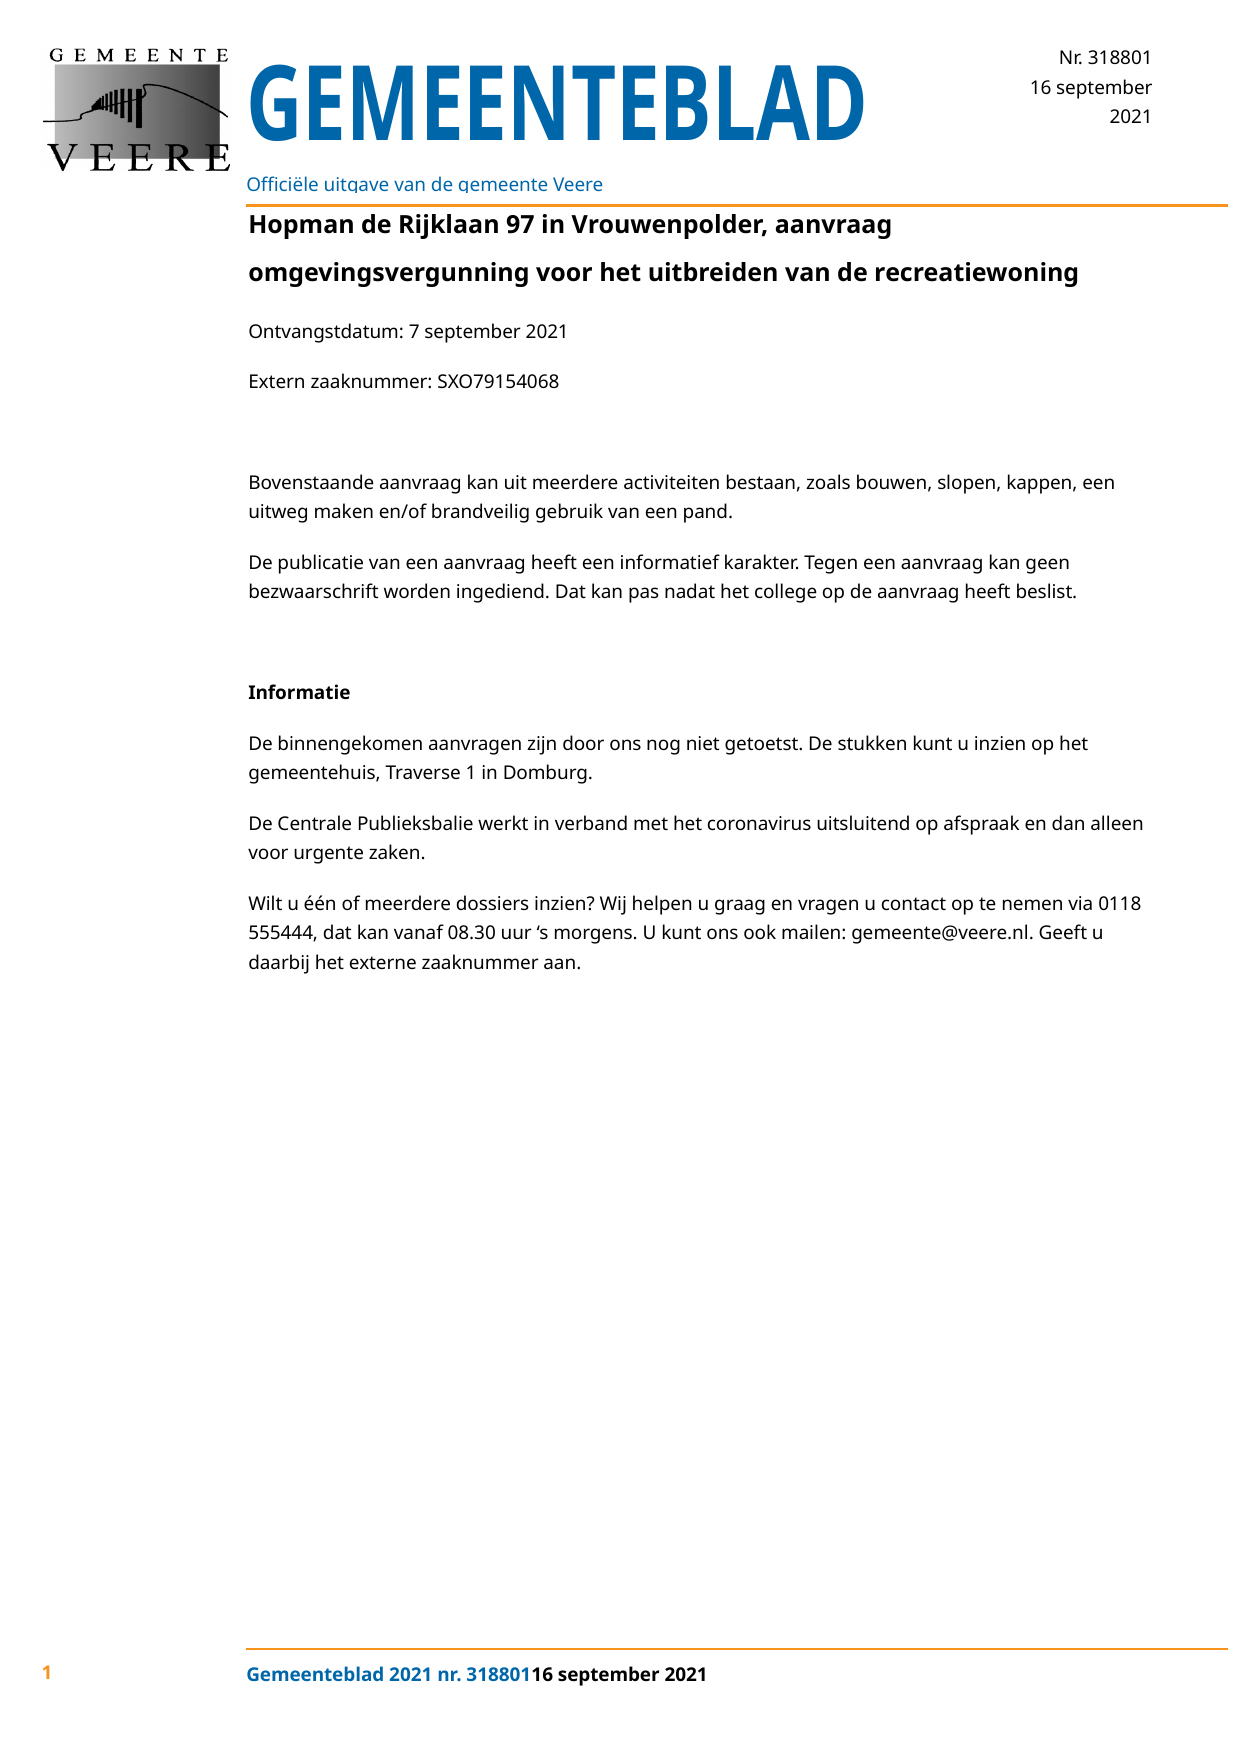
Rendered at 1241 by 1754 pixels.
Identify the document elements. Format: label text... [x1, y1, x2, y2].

text De Centrale Publieksbalie werkt in verband met het coronavirus uitsluitend op afspraak en dan alleen voor urgente zaken. [248, 810, 1152, 865]
text Wilt u één of meerdere dossiers inzien? Wij helpen u graag en vragen u contact op te nemen via 0118 555444, dat kan vanaf 08.30 uur ‘s morgens. U kunt ons ook mailen: gemeente@veere.nl. Geeft u daarbij het externe zaaknummer aan. [248, 890, 1152, 975]
text De binnengekomen aanvragen zijn door ons nog niet getoetst. De stukken kunt u inzien op het gemeentehuis, Traverse 1 in Domburg. [248, 730, 1152, 785]
text Extern zaaknummer: SXO79154068 [248, 368, 1152, 394]
text Bovenstaande aanvraag kan uit meerdere activiteiten bestaan, zoals bouwen, slopen, kappen, een uitweg maken en/of brandveilig gebruik van een pand. [248, 469, 1152, 524]
text Informatie [248, 679, 1152, 705]
picture [41, 47, 231, 172]
text Ontvangstdatum: 7 september 2021 [248, 318, 1152, 344]
text De publicatie van een aanvraag heeft een informatief karakter. Tegen een aanvraag kan geen bezwaarschrift worden ingediend. Dat kan pas nadat het college op de aanvraag heeft beslist. [248, 549, 1152, 604]
text Hopman de Rijklaan 97 in Vrouwenpolder, aanvraag omgevingsvergunning voor het uitbreiden van de recreatiewoning [248, 207, 1152, 288]
